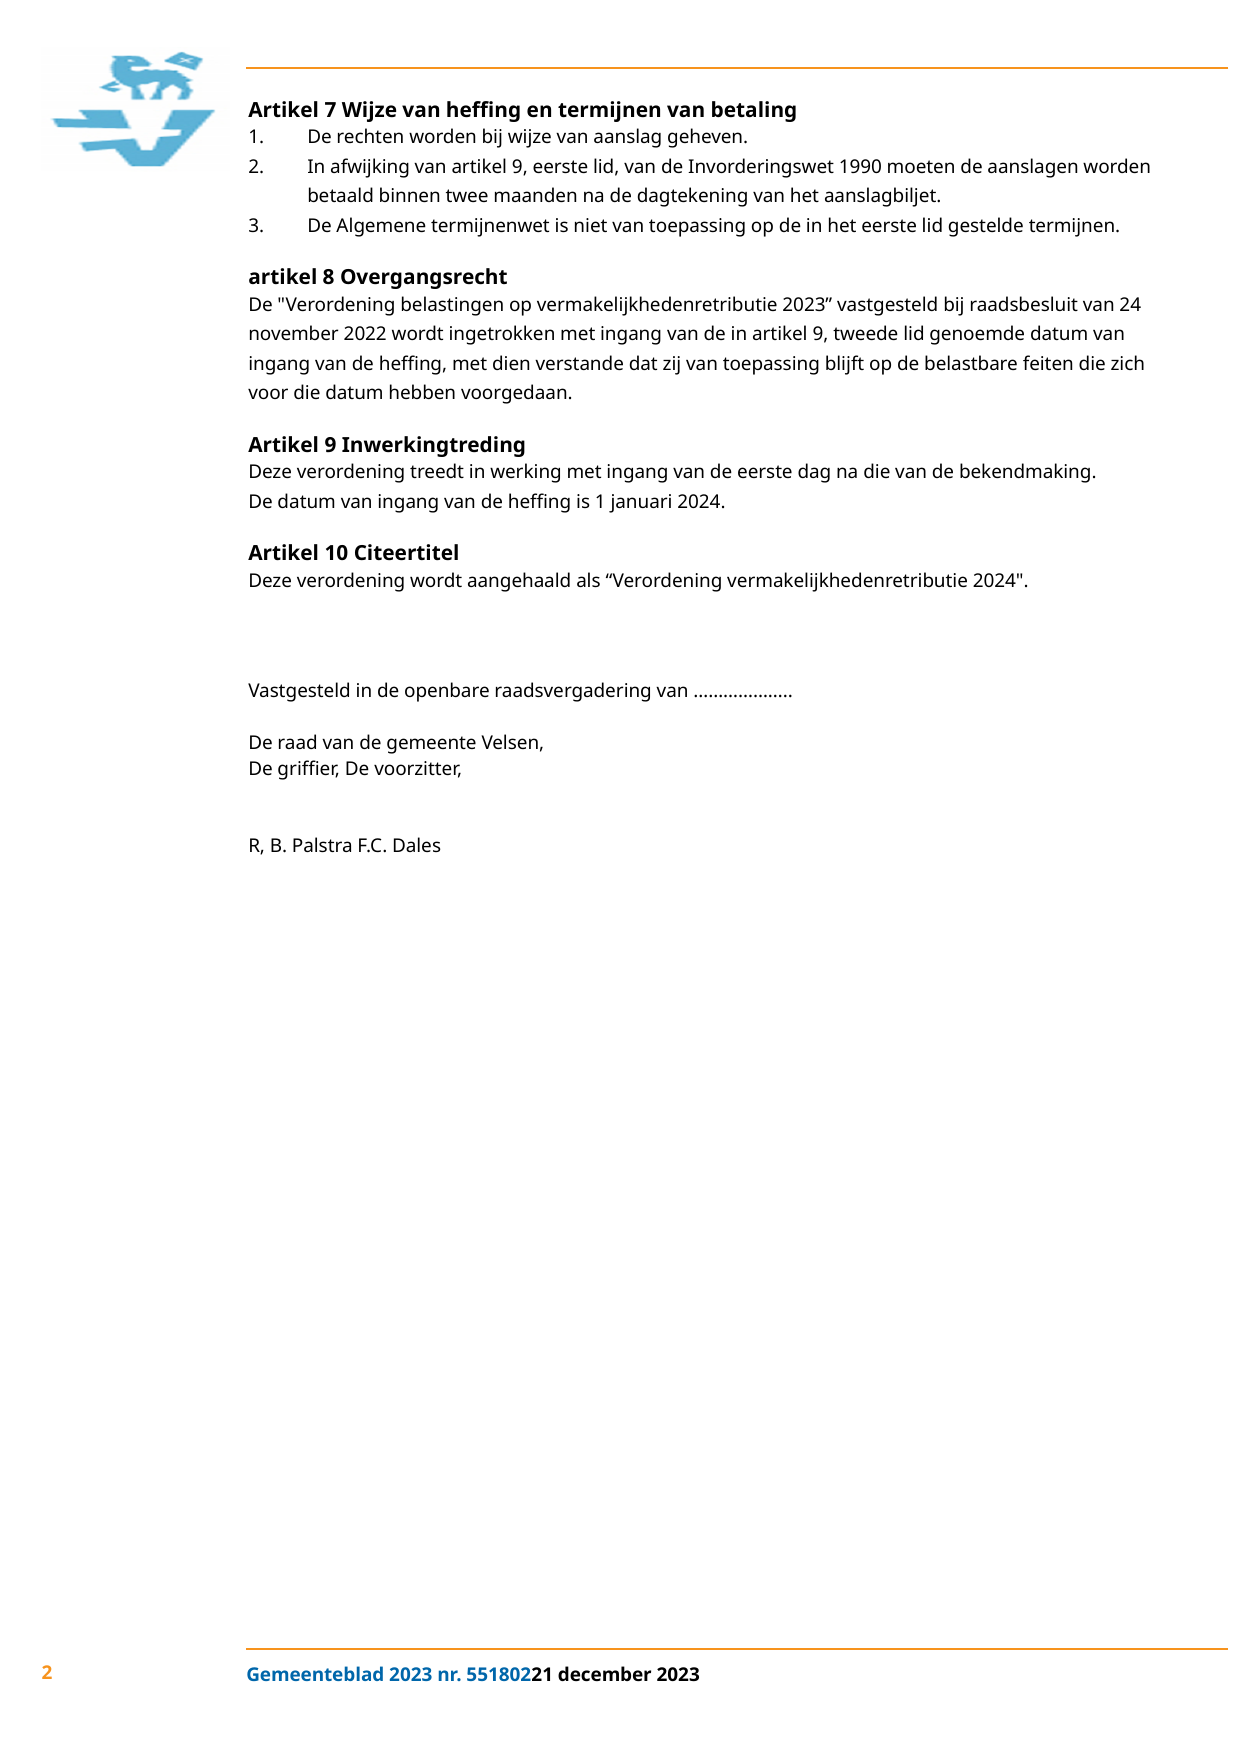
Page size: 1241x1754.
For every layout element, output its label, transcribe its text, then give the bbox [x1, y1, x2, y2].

text Deze verordening wordt aangehaald als “Verordening vermakelijkhedenretributie 2024". [248, 567, 1152, 593]
text De "Verordening belastingen op vermakelijkhedenretributie 2023” vastgesteld bij raadsbesluit van 24 november 2022 wordt ingetrokken met ingang van de in artikel 9, tweede lid genoemde datum van ingang van de heffing, met dien verstande dat zij van toepassing blijft op de belastbare feiten die zich voor die datum hebben voorgedaan. [248, 291, 1152, 405]
text De griffier, De voorzitter, [248, 755, 1152, 780]
text Artikel 9 Inwerkingtreding [248, 430, 1152, 458]
picture [41, 47, 231, 172]
text R, B. Palstra F.C. Dales [248, 832, 1152, 858]
text Vastgesteld in de openbare raadsvergadering van ……………….. [248, 677, 1152, 703]
text Deze verordening treedt in werking met ingang van de eerste dag na die van de bekendmaking. [248, 458, 1152, 484]
list In afwijking van artikel 9, eerste lid, van de Invorderingswet 1990 moeten de aanslagen worden betaald binnen twee maanden na de dagtekening van het aanslagbiljet. [248, 153, 1152, 208]
text Artikel 10 Citeertitel [248, 538, 1152, 567]
text Artikel 7 Wijze van heffing en termijnen van betaling [248, 95, 1152, 123]
text De raad van de gemeente Velsen, [248, 729, 1152, 755]
list De rechten worden bij wijze van aanslag geheven. [248, 123, 1152, 149]
text artikel 8 Overgangsrecht [248, 262, 1152, 291]
text De datum van ingang van de heffing is 1 januari 2024. [248, 488, 1152, 514]
list De Algemene termijnenwet is niet van toepassing op de in het eerste lid gestelde termijnen. [248, 212, 1152, 238]
